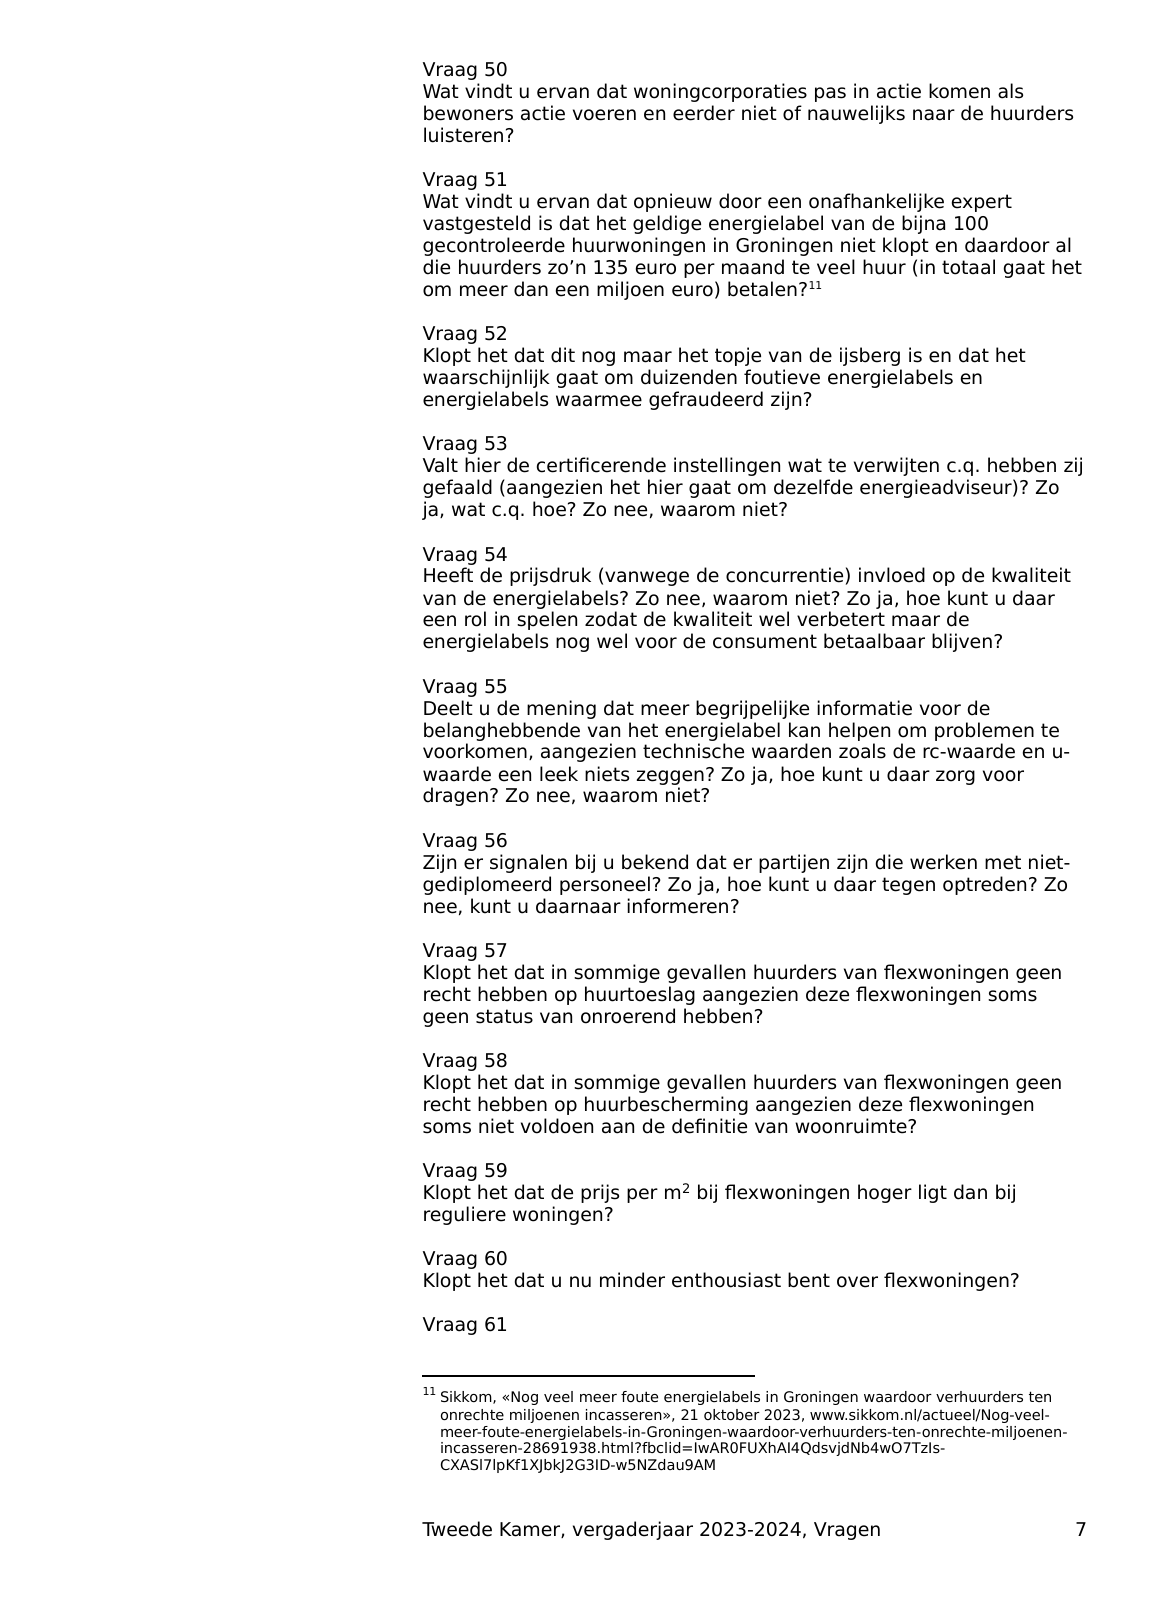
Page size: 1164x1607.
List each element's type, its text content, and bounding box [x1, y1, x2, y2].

text Vraag 60 [422, 1248, 1087, 1270]
text Klopt het dat in sommige gevallen huurders van flexwoningen geen recht hebben op huurbescherming aangezien deze flexwoningen soms niet voldoen aan de definitie van woonruimte? [422, 1072, 1087, 1138]
text Vraag 55 [422, 676, 1087, 697]
text Wat vindt u ervan dat opnieuw door een onafhankelijke expert vastgesteld is dat het geldige energielabel van de bijna 100 gecontroleerde huurwoningen in Groningen niet klopt en daardoor al die huurders zo’n 135 euro per maand te veel huur (in totaal gaat het om meer dan een miljoen euro) betalen? [422, 191, 1087, 301]
text Vraag 51 [422, 169, 1087, 191]
text Deelt u de mening dat meer begrijpelijke informatie voor de belanghebbende van het energielabel kan helpen om problemen te voorkomen, aangezien technische waarden zoals de rc-waarde en u-waarde een leek niets zeggen? Zo ja, hoe kunt u daar zorg voor dragen? Zo nee, waarom niet? [422, 697, 1087, 807]
text Vraag 61 [422, 1314, 1087, 1336]
text Vraag 50 [422, 59, 1087, 81]
text Heeft de prijsdruk (vanwege de concurrentie) invloed op de kwaliteit van de energielabels? Zo nee, waarom niet? Zo ja, hoe kunt u daar een rol in spelen zodat de kwaliteit wel verbetert maar de energielabels nog wel voor de consument betaalbaar blijven? [422, 565, 1087, 653]
text Vraag 52 [422, 323, 1087, 345]
text Klopt het dat in sommige gevallen huurders van flexwoningen geen recht hebben op huurtoeslag aangezien deze flexwoningen soms geen status van onroerend hebben? [422, 962, 1087, 1028]
text Klopt het dat de prijs per m2 bij flexwoningen hoger ligt dan bij reguliere woningen? [422, 1182, 1087, 1226]
text Vraag 54 [422, 543, 1087, 565]
text Vraag 58 [422, 1050, 1087, 1072]
text Sikkom, «Nog veel meer foute energielabels in Groningen waardoor verhuurders ten onrechte miljoenen incasseren», 21 oktober 2023, www.sikkom.nl/actueel/Nog-veel-meer-foute-energielabels-in-Groningen-waardoor-verhuurders-ten-onrechte-miljoenen-incasseren-28691938.html?fbclid=IwAR0FUXhAI4QdsvjdNb4wO7TzIs-CXASl7lpKf1XJbkJ2G3ID-w5NZdau9AM [422, 1385, 1087, 1474]
text Vraag 59 [422, 1160, 1087, 1182]
text Vraag 53 [422, 433, 1087, 455]
text Vraag 57 [422, 940, 1087, 962]
text Zijn er signalen bij u bekend dat er partijen zijn die werken met niet-gediplomeerd personeel? Zo ja, hoe kunt u daar tegen optreden? Zo nee, kunt u daarnaar informeren? [422, 852, 1087, 917]
text Vraag 56 [422, 829, 1087, 852]
text Klopt het dat u nu minder enthousiast bent over flexwoningen? [422, 1270, 1087, 1292]
text Klopt het dat dit nog maar het topje van de ijsberg is en dat het waarschijnlijk gaat om duizenden foutieve energielabels en energielabels waarmee gefraudeerd zijn? [422, 345, 1087, 411]
text Wat vindt u ervan dat woningcorporaties pas in actie komen als bewoners actie voeren en eerder niet of nauwelijks naar de huurders luisteren? [422, 81, 1087, 147]
text Valt hier de certificerende instellingen wat te verwijten c.q. hebben zij gefaald (aangezien het hier gaat om dezelfde energieadviseur)? Zo ja, wat c.q. hoe? Zo nee, waarom niet? [422, 455, 1087, 521]
